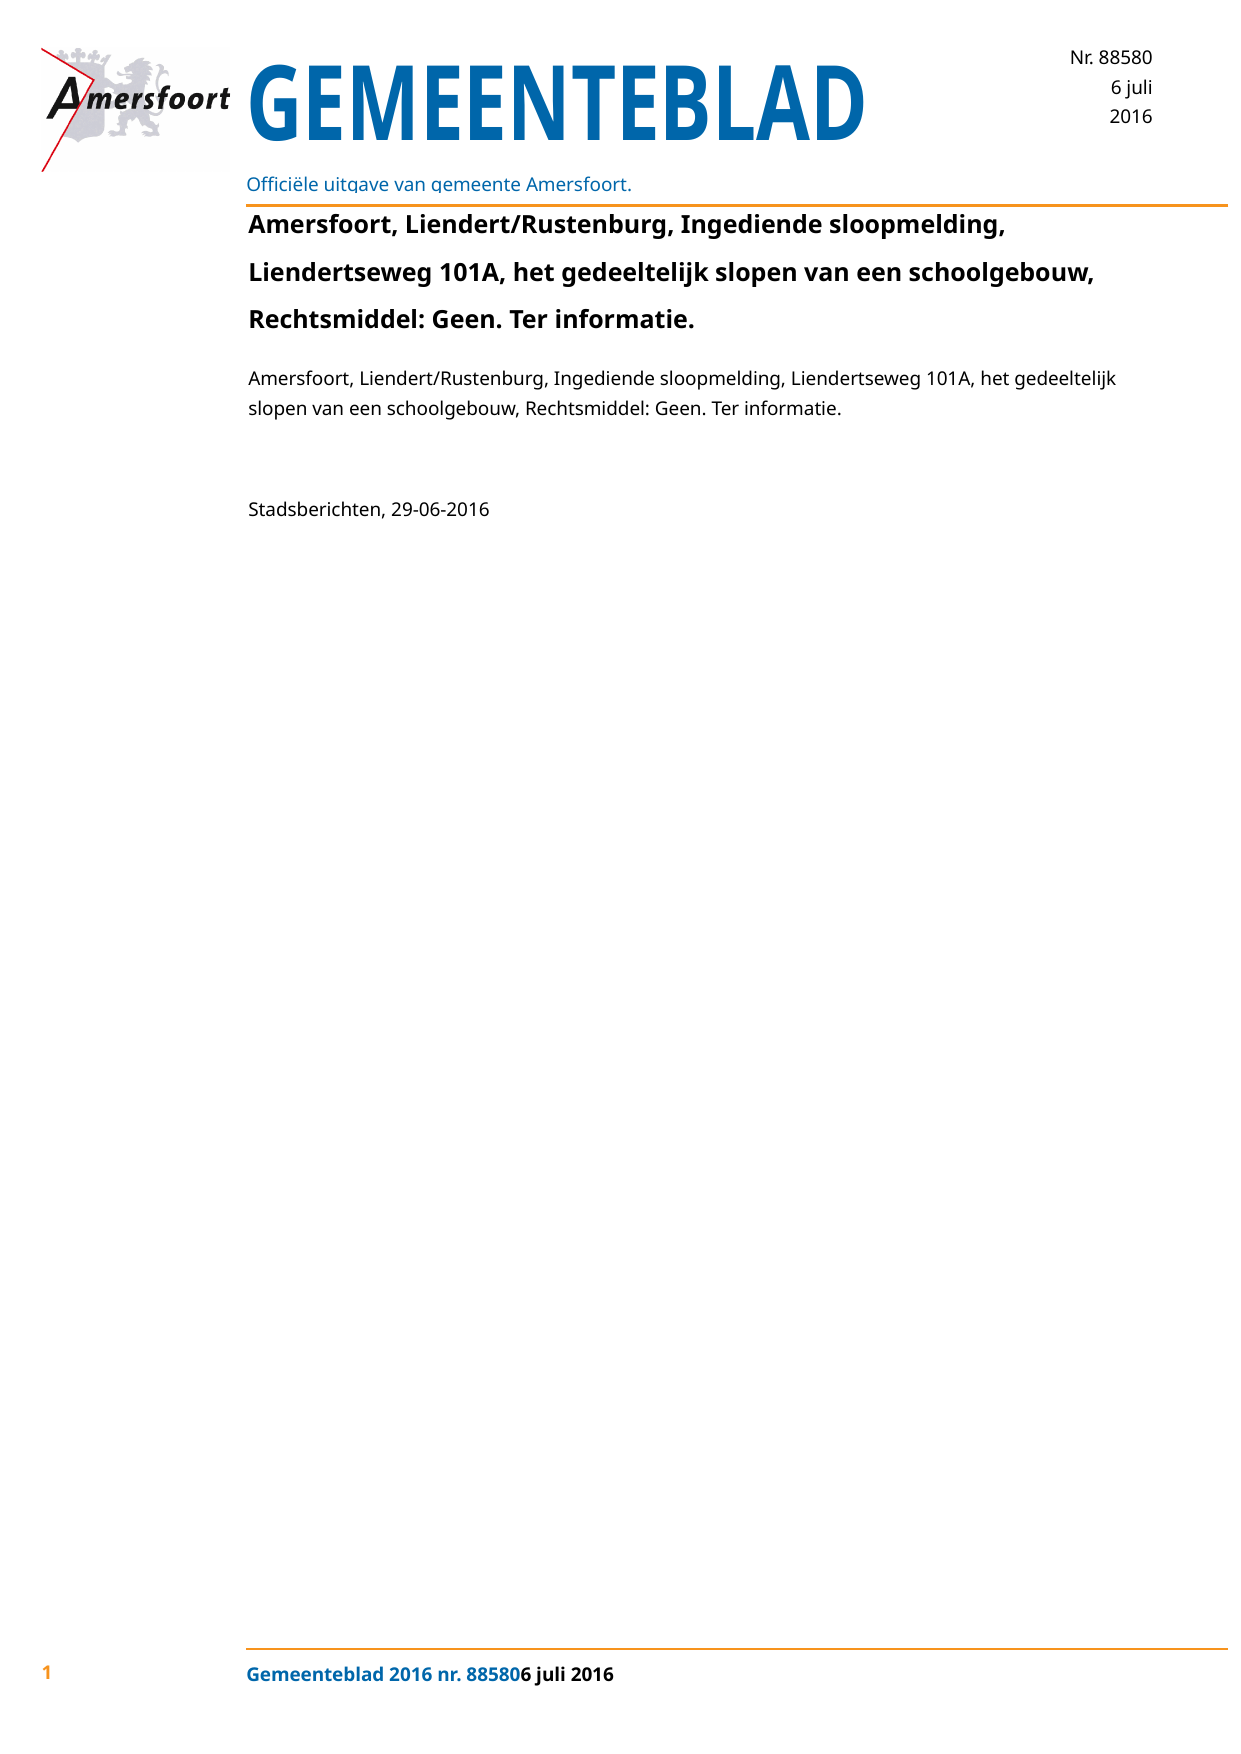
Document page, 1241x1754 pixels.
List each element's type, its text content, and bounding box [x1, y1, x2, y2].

text Stadsberichten, 29-06-2016 [248, 496, 1152, 522]
picture [41, 47, 231, 172]
text Amersfoort, Liendert/Rustenburg, Ingediende sloopmelding, Liendertseweg 101A, het gedeeltelijk slopen van een schoolgebouw, Rechtsmiddel: Geen. Ter informatie. [248, 207, 1152, 336]
text Amersfoort, Liendert/Rustenburg, Ingediende sloopmelding, Liendertseweg 101A, het gedeeltelijk slopen van een schoolgebouw, Rechtsmiddel: Geen. Ter informatie. [248, 366, 1152, 421]
